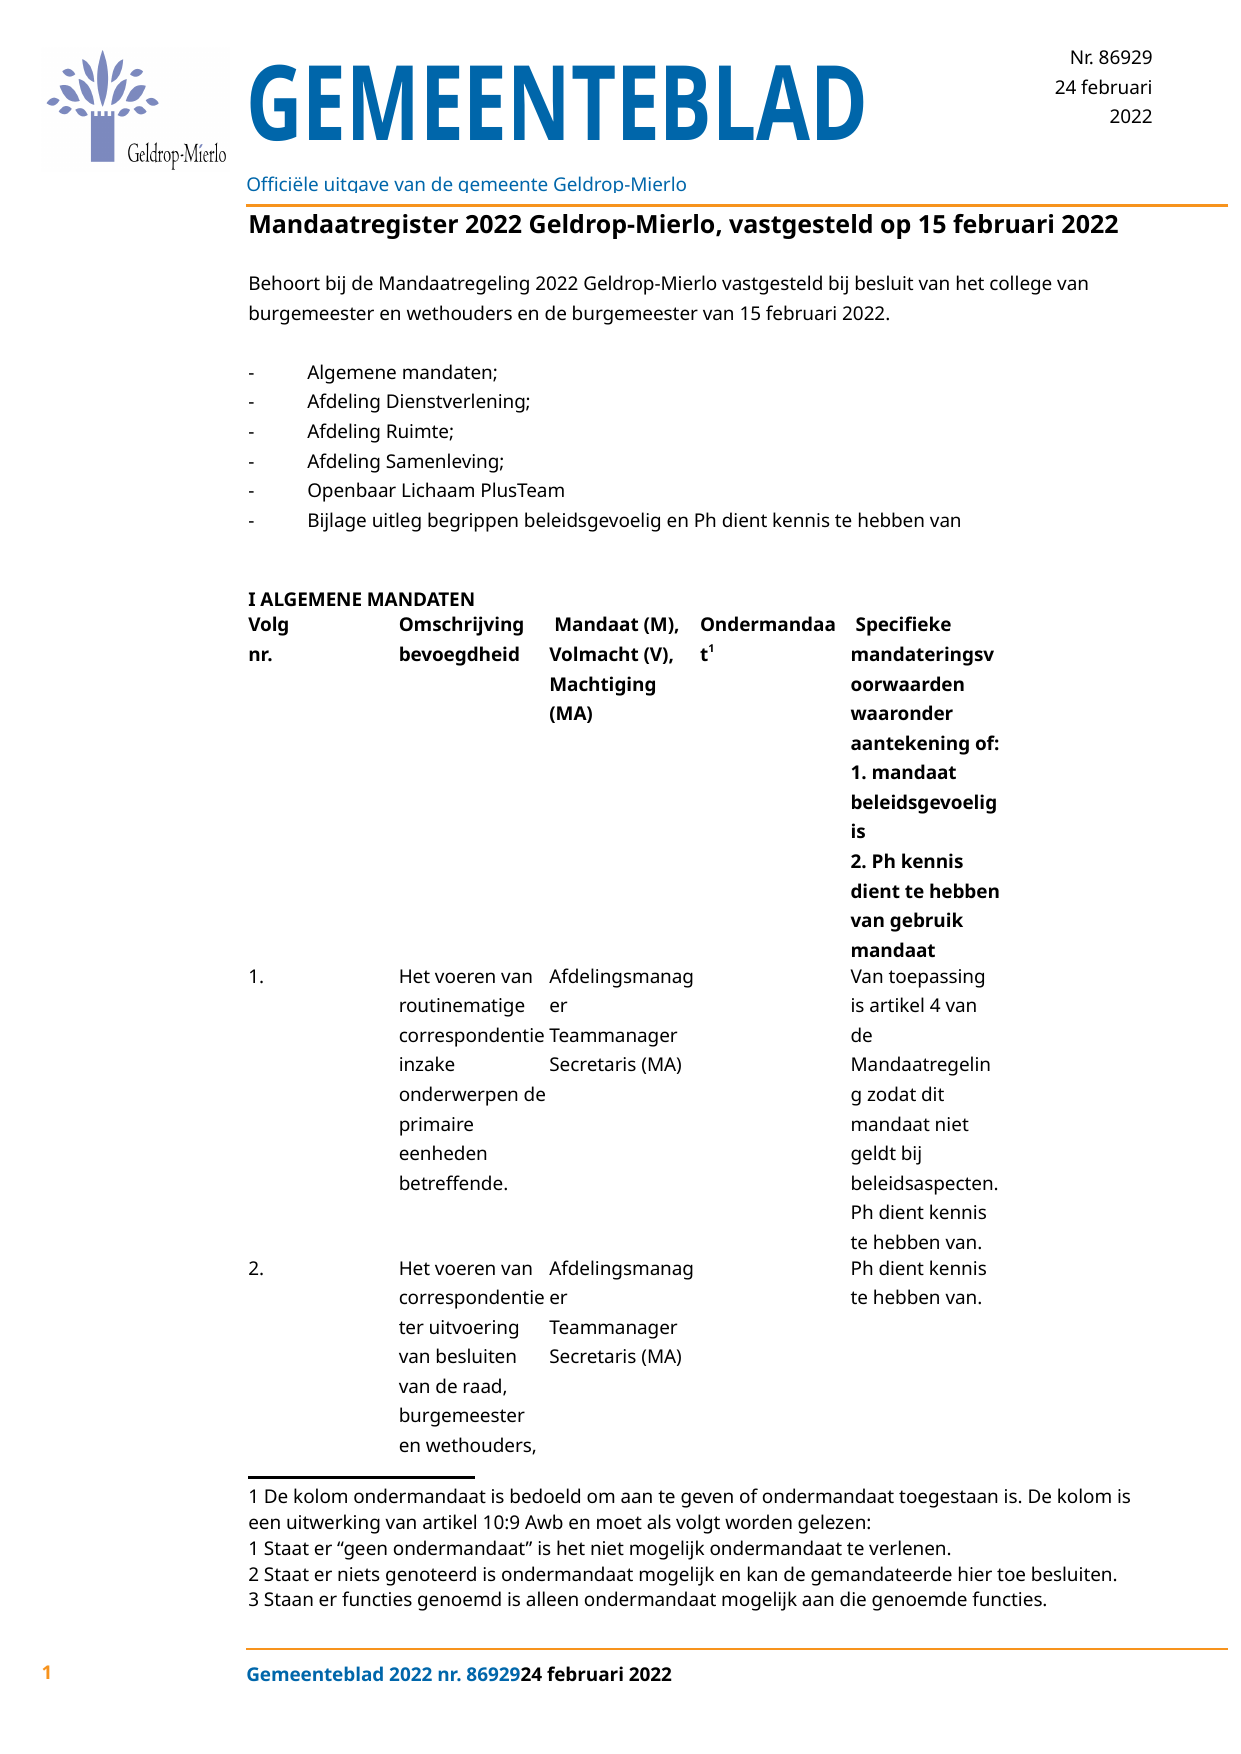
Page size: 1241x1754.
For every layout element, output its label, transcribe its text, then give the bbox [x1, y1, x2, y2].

table_cell Afdelingsmanager Teammanager Secretaris (MA) [549, 963, 700, 1255]
list Afdeling Ruimte; [248, 418, 1152, 444]
table_cell Ondermandaat [700, 612, 850, 963]
table_cell 2. [248, 1255, 398, 1458]
list Bijlage uitleg begrippen beleidsgevoelig en Ph dient kennis te hebben van [248, 507, 1152, 533]
table_cell [700, 1255, 850, 1458]
table_header I ALGEMENE MANDATEN [248, 586, 1001, 612]
list Algemene mandaten; [248, 359, 1152, 385]
text Behoort bij de Mandaatregeling 2022 Geldrop-Mierlo vastgesteld bij besluit van het college van burgemeester en wethouders en de burgemeester van 15 februari 2022. [248, 270, 1152, 326]
table_cell Het voeren van correspondentie ter uitvoering van besluiten van de raad, burgemeester en wethouders, [399, 1255, 549, 1458]
table_cell Ph dient kennis te hebben van. [850, 1255, 1001, 1458]
table_cell Volg nr. [248, 612, 398, 963]
table_cell Omschrijving bevoegdheid [399, 612, 549, 963]
table_cell Van toepassing is artikel 4 van de Mandaatregeling zodat dit mandaat niet geldt bij beleidsaspecten. Ph dient kennis te hebben van. [850, 963, 1001, 1255]
table_cell 1. [248, 963, 398, 1255]
table_cell Het voeren van routinematige correspondentie inzake onderwerpen de primaire eenheden betreffende. [399, 963, 549, 1255]
table_cell Specifieke mandateringsvoorwaarden waaronder aantekening of: 1. mandaat beleidsgevoelig is 2. Ph kennis dient te hebben van gebruik mandaat [850, 612, 1001, 963]
table_cell Mandaat (M), Volmacht (V), Machtiging (MA) [549, 612, 700, 963]
text Mandaatregister 2022 Geldrop-Mierlo, vastgesteld op 15 februari 2022 [248, 207, 1152, 241]
table_cell Afdelingsmanager Teammanager Secretaris (MA) [549, 1255, 700, 1458]
list Afdeling Dienstverlening; [248, 389, 1152, 414]
picture [41, 47, 231, 172]
list Afdeling Samenleving; [248, 448, 1152, 473]
table_cell [700, 963, 850, 1255]
list Openbaar Lichaam PlusTeam [248, 477, 1152, 503]
